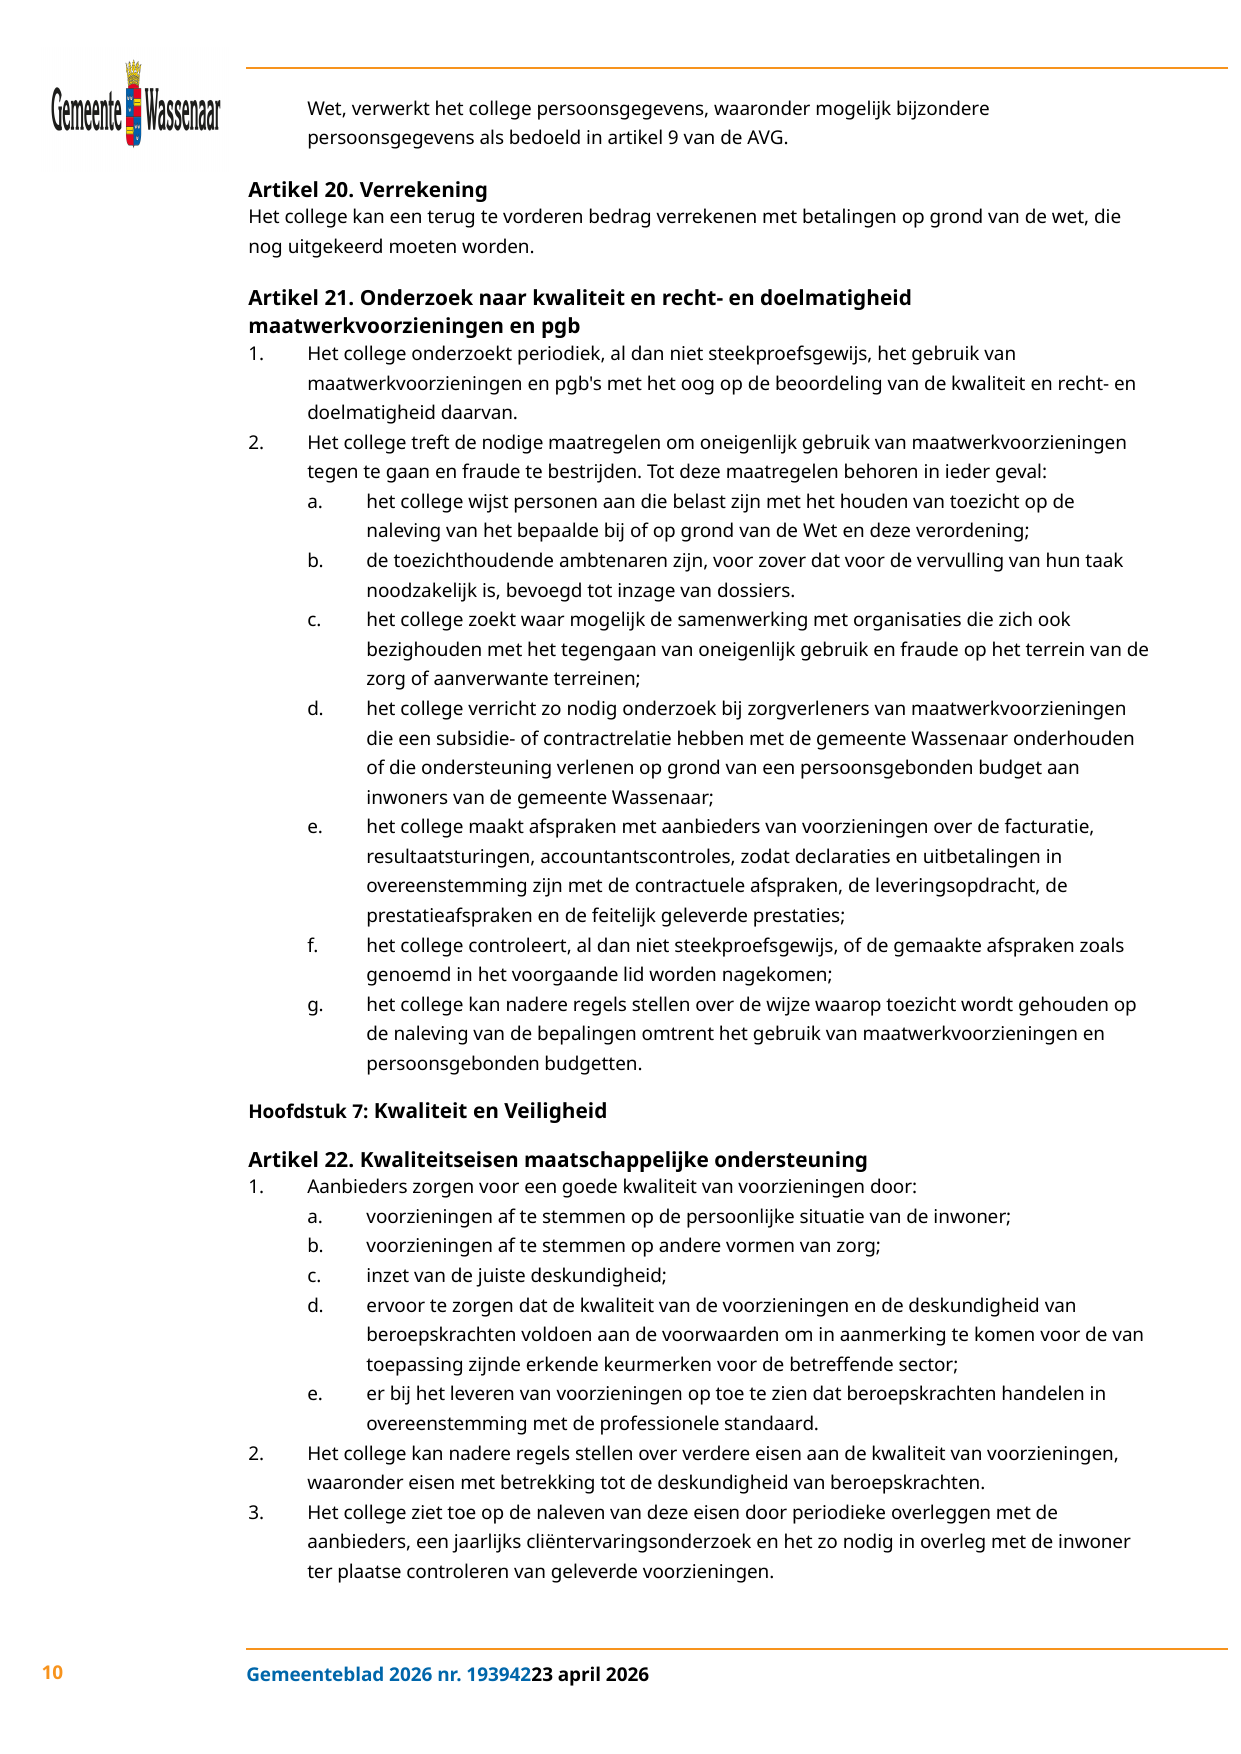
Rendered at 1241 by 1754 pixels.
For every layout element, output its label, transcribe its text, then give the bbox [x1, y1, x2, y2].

text Artikel 20. Verrekening [248, 175, 1152, 203]
list inzet van de juiste deskundigheid; [307, 1262, 1152, 1288]
list Het college treft de nodige maatregelen om oneigenlijk gebruik van maatwerkvoorzieningen tegen te gaan en fraude te bestrijden. Tot deze maatregelen behoren in ieder geval: [248, 429, 1152, 484]
list het college wijst personen aan die belast zijn met het houden van toezicht op de naleving van het bepaalde bij of op grond van de Wet en deze verordening; [307, 488, 1152, 543]
picture [41, 47, 231, 172]
list er bij het leveren van voorzieningen op toe te zien dat beroepskrachten handelen in overeenstemming met de professionele standaard. [307, 1381, 1152, 1436]
list ervoor te zorgen dat de kwaliteit van de voorzieningen en de deskundigheid van beroepskrachten voldoen aan de voorwaarden om in aanmerking te komen voor de van toepassing zijnde erkende keurmerken voor de betreffende sector; [307, 1292, 1152, 1377]
text Het college kan een terug te vorderen bedrag verrekenen met betalingen op grond van de wet, die nog uitgekeerd moeten worden. [248, 203, 1152, 258]
text Hoofdstuk 7: Kwaliteit en Veiligheid [248, 1096, 1152, 1124]
text Artikel 21. Onderzoek naar kwaliteit en recht- en doelmatigheid maatwerkvoorzieningen en pgb [248, 283, 1152, 340]
list Het college ziet toe op de naleven van deze eisen door periodieke overleggen met de aanbieders, een jaarlijks cliëntervaringsonderzoek en het zo nodig in overleg met de inwoner ter plaatse controleren van geleverde voorzieningen. [248, 1499, 1152, 1584]
list Aanbieders zorgen voor een goede kwaliteit van voorzieningen door: [248, 1173, 1152, 1199]
list het college zoekt waar mogelijk de samenwerking met organisaties die zich ook bezighouden met het tegengaan van oneigenlijk gebruik en fraude op het terrein van de zorg of aanverwante terreinen; [307, 606, 1152, 691]
text Artikel 22. Kwaliteitseisen maatschappelijke ondersteuning [248, 1145, 1152, 1173]
list voorzieningen af te stemmen op andere vormen van zorg; [307, 1233, 1152, 1258]
list het college maakt afspraken met aanbieders van voorzieningen over de facturatie, resultaatsturingen, accountantscontroles, zodat declaraties en uitbetalingen in overeenstemming zijn met de contractuele afspraken, de leveringsopdracht, de prestatieafspraken en de feitelijk geleverde prestaties; [307, 813, 1152, 928]
list het college kan nadere regels stellen over de wijze waarop toezicht wordt gehouden op de naleving van de bepalingen omtrent het gebruik van maatwerkvoorzieningen en persoonsgebonden budgetten. [307, 991, 1152, 1076]
list het college verricht zo nodig onderzoek bij zorgverleners van maatwerkvoorzieningen die een subsidie- of contractrelatie hebben met de gemeente Wassenaar onderhouden of die ondersteuning verlenen op grond van een persoonsgebonden budget aan inwoners van de gemeente Wassenaar; [307, 695, 1152, 809]
list het college controleert, al dan niet steekproefsgewijs, of de gemaakte afspraken zoals genoemd in het voorgaande lid worden nagekomen; [307, 932, 1152, 987]
list Het college kan nadere regels stellen over verdere eisen aan de kwaliteit van voorzieningen, waaronder eisen met betrekking tot de deskundigheid van beroepskrachten. [248, 1440, 1152, 1495]
list Het college onderzoekt periodiek, al dan niet steekproefsgewijs, het gebruik van maatwerkvoorzieningen en pgb's met het oog op de beoordeling van de kwaliteit en recht- en doelmatigheid daarvan. [248, 340, 1152, 425]
list de toezichthoudende ambtenaren zijn, voor zover dat voor de vervulling van hun taak noodzakelijk is, bevoegd tot inzage van dossiers. [307, 547, 1152, 602]
list voorzieningen af te stemmen op de persoonlijke situatie van de inwoner; [307, 1203, 1152, 1229]
list Wet, verwerkt het college persoonsgegevens, waaronder mogelijk bijzondere persoonsgegevens als bedoeld in artikel 9 van de AVG. [248, 95, 1152, 150]
